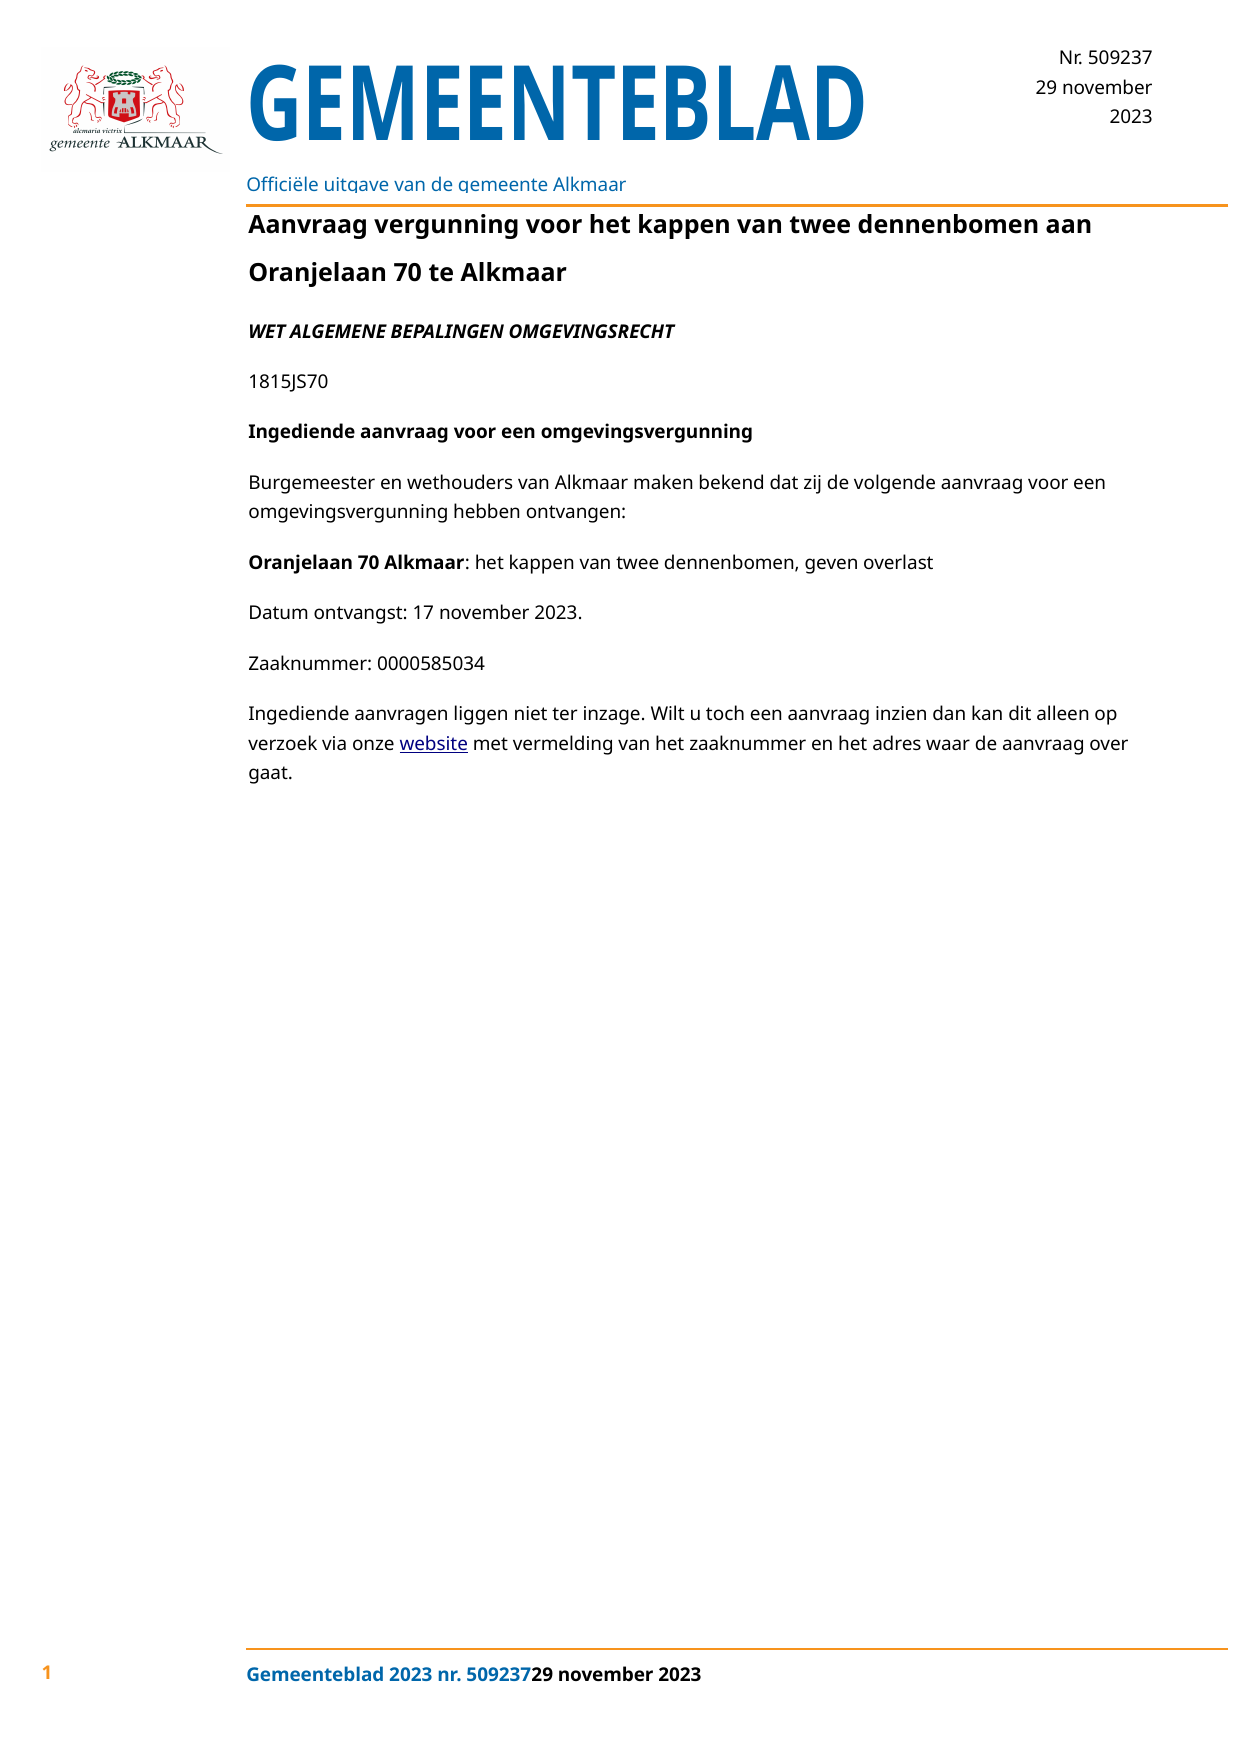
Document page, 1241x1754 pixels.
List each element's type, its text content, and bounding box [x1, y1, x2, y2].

text 1815JS70 [248, 368, 1152, 394]
text WET ALGEMENE BEPALINGEN OMGEVINGSRECHT [248, 318, 1152, 344]
picture [41, 47, 231, 172]
text Aanvraag vergunning voor het kappen van twee dennenbomen aan Oranjelaan 70 te Alkmaar [248, 207, 1152, 288]
text Ingediende aanvraag voor een omgevingsvergunning [248, 419, 1152, 444]
text Burgemeester en wethouders van Alkmaar maken bekend dat zij de volgende aanvraag voor een omgevingsvergunning hebben ontvangen: [248, 469, 1152, 524]
text Zaaknummer: 0000585034 [248, 650, 1152, 676]
text Oranjelaan 70 Alkmaar: het kappen van twee dennenbomen, geven overlast [248, 549, 1152, 575]
text Datum ontvangst: 17 november 2023. [248, 599, 1152, 625]
text Ingediende aanvragen liggen niet ter inzage. Wilt u toch een aanvraag inzien dan kan dit alleen op verzoek via onze website met vermelding van het zaaknummer en het adres waar de aanvraag over gaat. [248, 700, 1152, 785]
